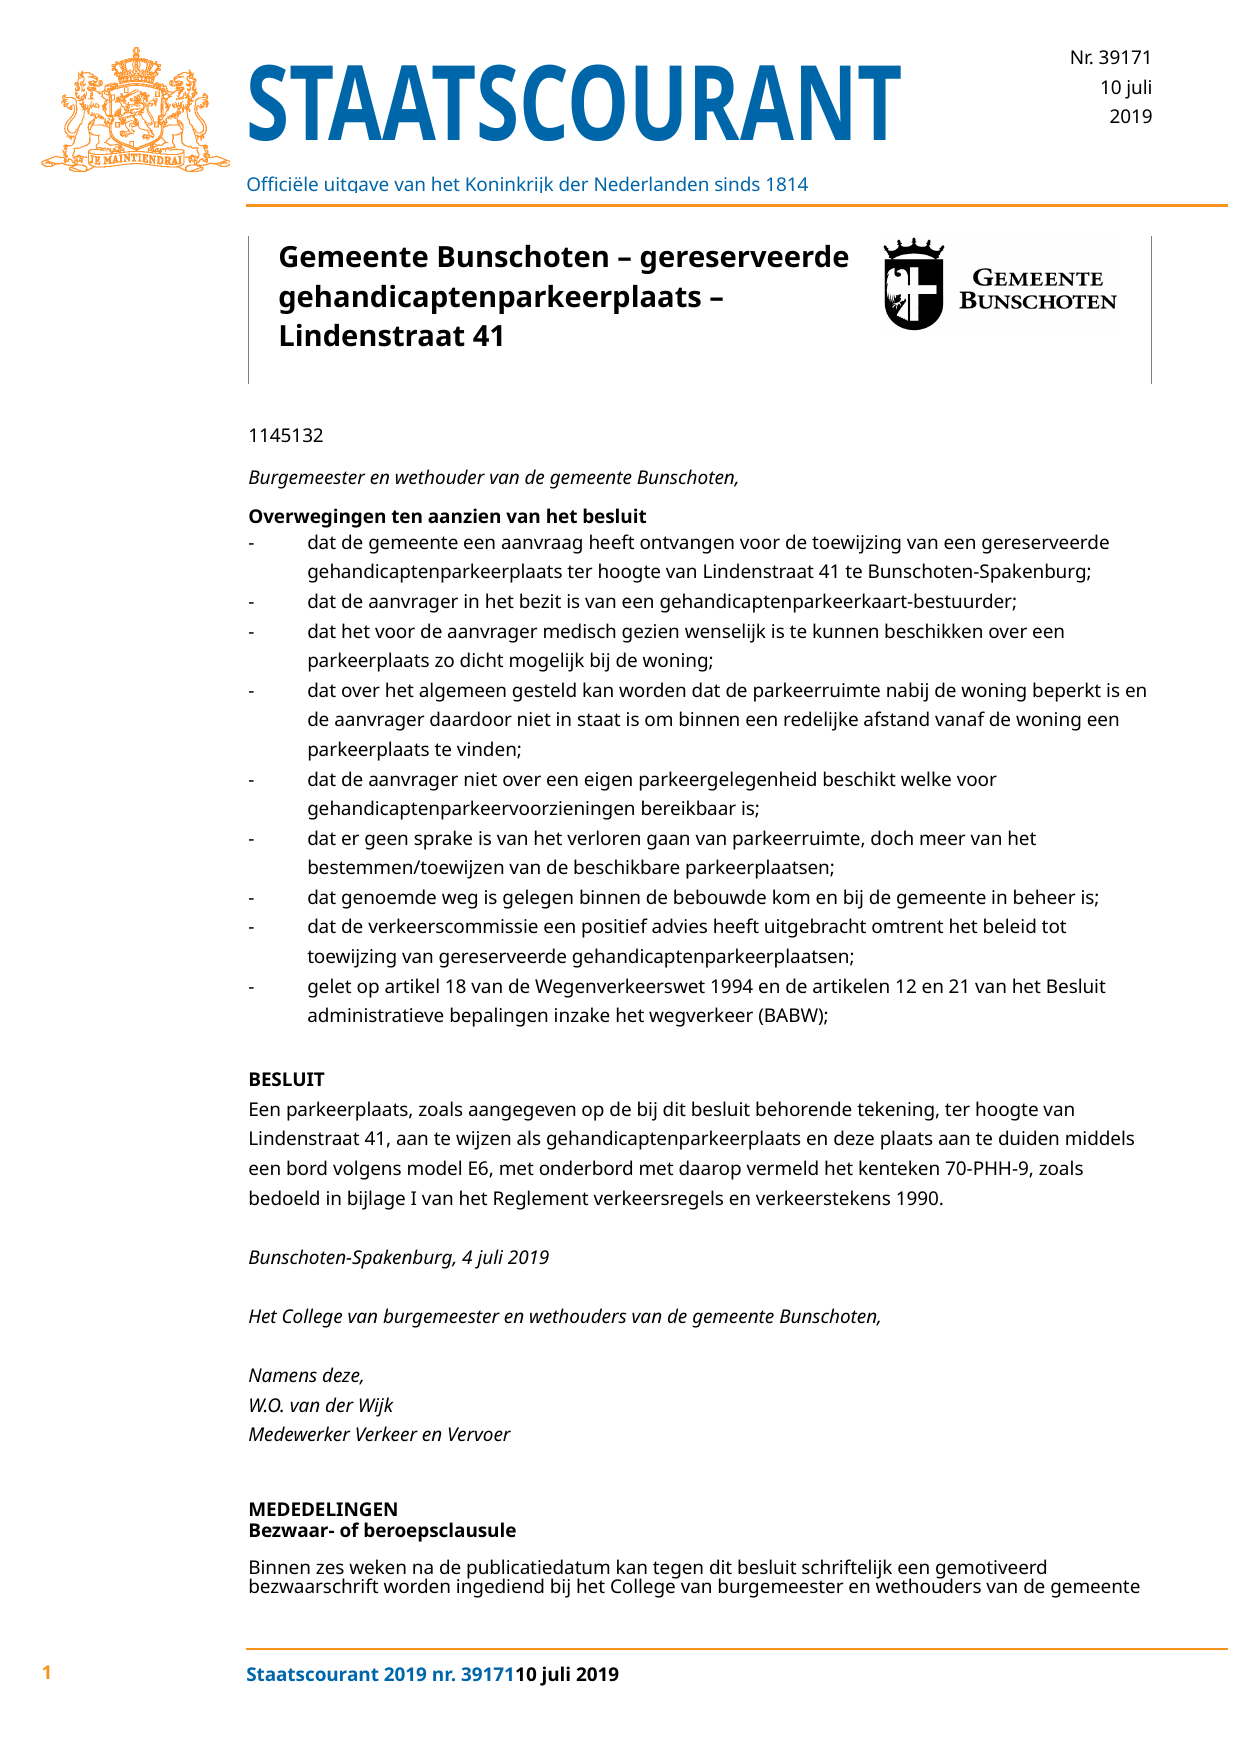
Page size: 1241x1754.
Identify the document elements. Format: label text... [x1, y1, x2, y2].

list dat het voor de aanvrager medisch gezien wenselijk is te kunnen beschikken over een parkeerplaats zo dicht mogelijk bij de woning; [248, 618, 1152, 673]
list dat er geen sprake is van het verloren gaan van parkeerruimte, doch meer van het bestemmen/toewijzen van de beschikbare parkeerplaatsen; [248, 825, 1152, 880]
list dat de verkeerscommissie een positief advies heeft uitgebracht omtrent het beleid tot toewijzing van gereserveerde gehandicaptenparkeerplaatsen; [248, 914, 1152, 969]
text 1145132 [248, 422, 1152, 448]
list dat de aanvrager niet over een eigen parkeergelegenheid beschikt welke voor gehandicaptenparkeervoorzieningen bereikbaar is; [248, 766, 1152, 821]
text Een parkeerplaats, zoals aangegeven op de bij dit besluit behorende tekening, ter hoogte van Lindenstraat 41, aan te wijzen als gehandicaptenparkeerplaats en deze plaats aan te duiden middels een bord volgens model E6, met onderbord met daarop vermeld het kenteken 70-PHH-9, zoals bedoeld in bijlage I van het Reglement verkeersregels en verkeerstekens 1990. [248, 1096, 1152, 1211]
list dat genoemde weg is gelegen binnen de bebouwde kom en bij de gemeente in beheer is; [248, 884, 1152, 910]
text W.O. van der Wijk [248, 1392, 1152, 1418]
table_header Gemeente Bunschoten – gereserveerde gehandicaptenparkeerplaats – Lindenstraat 41 [249, 236, 850, 384]
text Overwegingen ten aanzien van het besluit [248, 503, 1152, 529]
picture [882, 236, 1119, 331]
text BESLUIT [248, 1066, 1152, 1092]
list dat de gemeente een aanvraag heeft ontvangen voor de toewijzing van een gereserveerde gehandicaptenparkeerplaats ter hoogte van Lindenstraat 41 te Bunschoten-Spakenburg; [248, 529, 1152, 584]
text Bezwaar- of beroepsclausule [248, 1522, 1152, 1541]
list gelet op artikel 18 van de Wegenverkeerswet 1994 en de artikelen 12 en 21 van het Besluit administratieve bepalingen inzake het wegverkeer (BABW); [248, 973, 1152, 1028]
text Burgemeester en wethouder van de gemeente Bunschoten, [248, 464, 1152, 490]
text Bunschoten-Spakenburg, 4 juli 2019 [248, 1244, 1152, 1270]
list dat over het algemeen gesteld kan worden dat de parkeerruimte nabij de woning beperkt is en de aanvrager daardoor niet in staat is om binnen een redelijke afstand vanaf de woning een parkeerplaats te vinden; [248, 677, 1152, 762]
picture [41, 47, 231, 172]
text Medewerker Verkeer en Vervoer [248, 1421, 1152, 1447]
text MEDEDELINGEN [248, 1496, 1152, 1522]
text Het College van burgemeester en wethouders van de gemeente Bunschoten, [248, 1303, 1152, 1329]
list dat de aanvrager in het bezit is van een gehandicaptenparkeerkaart-bestuurder; [248, 588, 1152, 614]
table_header [850, 236, 1151, 384]
text Namens deze, [248, 1362, 1152, 1388]
text Binnen zes weken na de publicatiedatum kan tegen dit besluit schriftelijk een gemotiveerd bezwaarschrift worden ingediend bij het College van burgemeester en wethouders van de gemeente [248, 1559, 1152, 1598]
